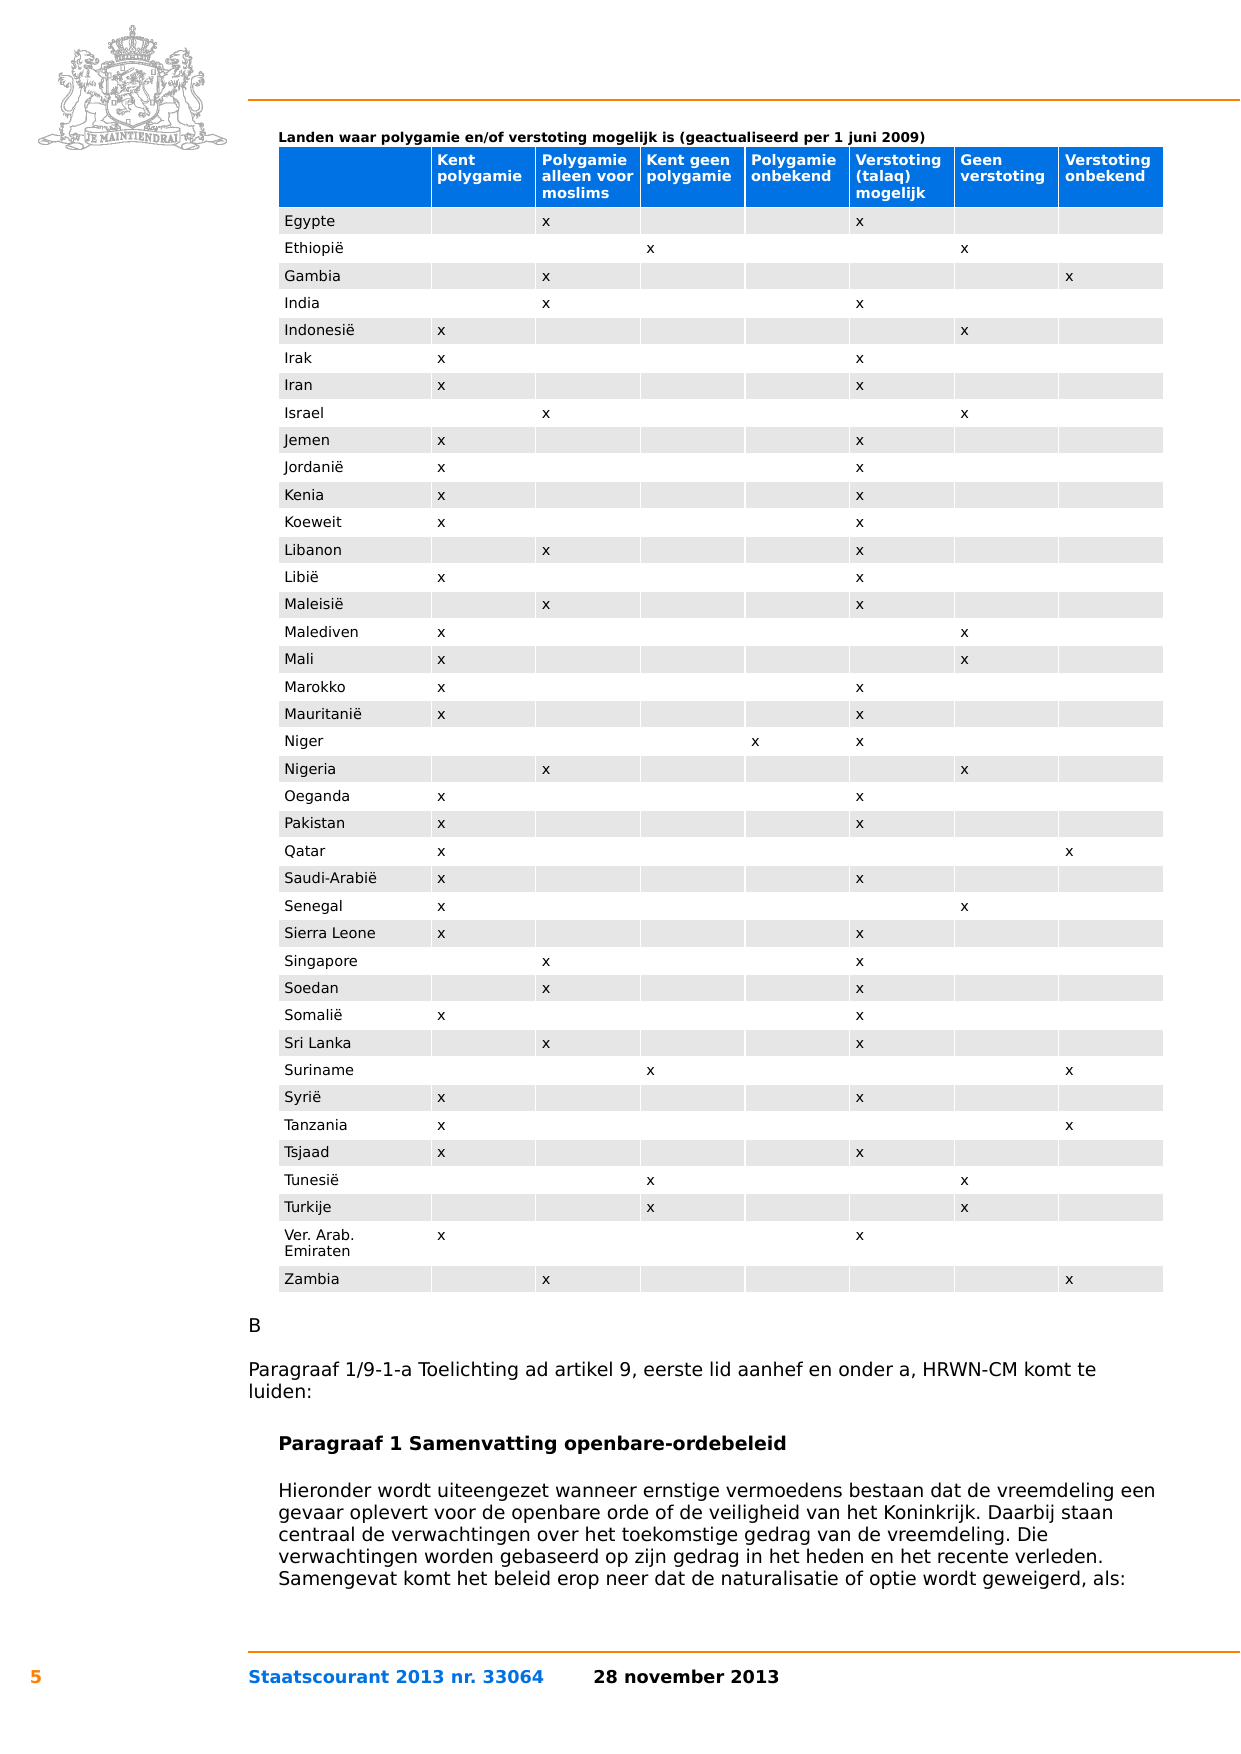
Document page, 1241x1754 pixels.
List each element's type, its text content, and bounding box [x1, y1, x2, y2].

table_cell x [432, 427, 535, 453]
table_cell [641, 1003, 744, 1029]
table_cell Oeganda [279, 783, 431, 810]
table_cell [1059, 811, 1163, 837]
table_cell x [850, 866, 954, 892]
table_cell [746, 564, 849, 591]
table_cell [1059, 729, 1163, 755]
table_cell Tanzania [279, 1112, 431, 1138]
table_cell [536, 373, 640, 399]
table_cell [641, 208, 744, 234]
table_cell [955, 1222, 1058, 1265]
table_cell Zambia [279, 1266, 431, 1292]
table_cell x [746, 729, 849, 755]
table_cell x [955, 756, 1058, 782]
table_cell x [955, 646, 1058, 673]
table_cell x [850, 920, 954, 947]
table_cell [746, 373, 849, 399]
table_cell [1059, 1003, 1163, 1029]
table_cell Egypte [279, 208, 431, 234]
subtitle Paragraaf 1 Samenvatting openbare-ordebeleid [278, 1433, 1163, 1455]
table_cell [1059, 592, 1163, 618]
table_cell [641, 838, 744, 864]
table_cell [1059, 756, 1163, 782]
table_cell [536, 783, 640, 810]
table_cell [641, 783, 744, 810]
table_cell [850, 756, 954, 782]
table_cell [955, 975, 1058, 1001]
table_cell [955, 290, 1058, 317]
table_cell [850, 1167, 954, 1193]
table_cell x [850, 729, 954, 755]
table_cell [1059, 1167, 1163, 1193]
table_cell [746, 756, 849, 782]
table_cell [536, 920, 640, 947]
table_cell [746, 1030, 849, 1056]
table_cell [641, 537, 744, 563]
table_cell [746, 263, 849, 289]
table_cell [432, 400, 535, 426]
table_cell [746, 811, 849, 837]
table_cell x [850, 811, 954, 837]
table_cell [1059, 893, 1163, 919]
table_cell [1059, 1140, 1163, 1166]
table_cell [432, 208, 535, 234]
table_cell [641, 866, 744, 892]
table_cell [746, 893, 849, 919]
table_cell x [432, 866, 535, 892]
table_cell [432, 592, 535, 618]
table_cell [641, 509, 744, 536]
table_cell [432, 756, 535, 782]
table_cell Iran [279, 373, 431, 399]
table_cell [1059, 564, 1163, 591]
table_cell Syrië [279, 1085, 431, 1111]
table_cell [955, 729, 1058, 755]
table_cell [641, 455, 744, 481]
table_cell [641, 1266, 744, 1292]
table_cell [641, 948, 744, 974]
table_cell [746, 1194, 849, 1221]
table_cell [432, 290, 535, 317]
table_cell [955, 263, 1058, 289]
table_cell [641, 893, 744, 919]
table_cell Marokko [279, 674, 431, 700]
table_cell [1059, 373, 1163, 399]
table_cell x [432, 345, 535, 371]
table_cell Qatar [279, 838, 431, 864]
table_cell [850, 646, 954, 673]
table_cell x [432, 674, 535, 700]
table_cell [746, 235, 849, 262]
table_cell [641, 1112, 744, 1138]
table_cell [279, 147, 431, 207]
table_cell [432, 263, 535, 289]
table_cell [536, 1003, 640, 1029]
table_cell x [955, 619, 1058, 645]
table_cell [641, 263, 744, 289]
table_cell [1059, 400, 1163, 426]
table_cell x [1059, 1057, 1163, 1084]
table_cell x [432, 646, 535, 673]
table_cell [536, 838, 640, 864]
table_cell x [850, 1003, 954, 1029]
table_cell x [536, 592, 640, 618]
table_cell [955, 537, 1058, 563]
table_cell [955, 1057, 1058, 1084]
table_cell [1059, 1222, 1163, 1265]
table_cell Koeweit [279, 509, 431, 536]
table_cell x [850, 290, 954, 317]
table_cell Jordanië [279, 455, 431, 481]
table_cell Senegal [279, 893, 431, 919]
table_cell [850, 1194, 954, 1221]
table_cell [536, 509, 640, 536]
table_cell [536, 564, 640, 591]
table_cell Kenia [279, 482, 431, 508]
table_cell [641, 1222, 744, 1265]
table_cell [955, 509, 1058, 536]
table_cell x [955, 1167, 1058, 1193]
table_cell [746, 427, 849, 453]
table_cell [432, 975, 535, 1001]
table_cell [536, 646, 640, 673]
table_cell x [536, 400, 640, 426]
table_cell [1059, 345, 1163, 371]
table_cell x [641, 235, 744, 262]
table_cell Singapore [279, 948, 431, 974]
table_cell x [955, 1194, 1058, 1221]
table_header Landen waar polygamie en/of verstoting mogelijk is (geactualiseerd per 1 juni 2009) [278, 130, 1163, 146]
table_cell x [850, 1085, 954, 1111]
table_cell [536, 1112, 640, 1138]
table_cell [850, 1112, 954, 1138]
table_cell [955, 866, 1058, 892]
table_cell [432, 235, 535, 262]
table_cell [746, 1140, 849, 1166]
table_cell [1059, 1194, 1163, 1221]
table_cell [1059, 646, 1163, 673]
table_cell [746, 1222, 849, 1265]
table_cell [641, 400, 744, 426]
table_cell [850, 619, 954, 645]
table_cell [1059, 537, 1163, 563]
table_cell x [1059, 1112, 1163, 1138]
table_cell [432, 537, 535, 563]
table_cell [641, 427, 744, 453]
table_cell [1059, 235, 1163, 262]
table_cell [1059, 674, 1163, 700]
table_cell [641, 1030, 744, 1056]
table_cell [641, 729, 744, 755]
table_cell Indonesië [279, 318, 431, 344]
table_cell [746, 920, 849, 947]
table_cell [746, 674, 849, 700]
table_cell [536, 1167, 640, 1193]
table_cell [641, 290, 744, 317]
table_cell [641, 1085, 744, 1111]
table_cell [746, 619, 849, 645]
table_cell [432, 1167, 535, 1193]
table_cell x [850, 1030, 954, 1056]
text Hieronder wordt uiteengezet wanneer ernstige vermoedens bestaan dat de vreemdeling een gevaar oplevert voor de openbare orde of de veiligheid van het Koninkrijk. Daarbij staan centraal de verwachtingen over het toekomstige gedrag van de vreemdeling. Die verwachtingen worden gebaseerd op zijn gedrag in het heden en het recente verleden. Samengevat komt het beleid erop neer dat de naturalisatie of optie wordt geweigerd, als: [278, 1480, 1163, 1590]
table_cell Kent geen polygamie [641, 147, 744, 207]
table_cell [850, 263, 954, 289]
table_cell x [432, 564, 535, 591]
table_cell Mali [279, 646, 431, 673]
table_cell [746, 1112, 849, 1138]
table_cell Niger [279, 729, 431, 755]
table_cell [746, 290, 849, 317]
table_cell [641, 1140, 744, 1166]
table_cell [746, 701, 849, 727]
table_cell [850, 318, 954, 344]
table_cell [955, 1140, 1058, 1166]
table_cell x [536, 1266, 640, 1292]
table_cell x [536, 537, 640, 563]
table_cell [955, 1112, 1058, 1138]
table_cell x [850, 701, 954, 727]
table_cell [641, 592, 744, 618]
table_cell [536, 1085, 640, 1111]
table_cell [432, 948, 535, 974]
table_cell [955, 701, 1058, 727]
table_cell Jemen [279, 427, 431, 453]
table_cell x [432, 455, 535, 481]
table_cell x [432, 1222, 535, 1265]
table_cell Tunesië [279, 1167, 431, 1193]
table_cell [1059, 290, 1163, 317]
table_cell [850, 1266, 954, 1292]
table_cell Libië [279, 564, 431, 591]
table_cell [536, 482, 640, 508]
table_cell [536, 1222, 640, 1265]
table_cell India [279, 290, 431, 317]
table_cell [641, 564, 744, 591]
table_cell x [850, 509, 954, 536]
table_cell x [955, 400, 1058, 426]
table_cell [746, 783, 849, 810]
table_cell x [850, 948, 954, 974]
table_cell x [850, 373, 954, 399]
table_cell x [641, 1057, 744, 1084]
table_cell [955, 208, 1058, 234]
table_cell [746, 400, 849, 426]
table_cell x [432, 783, 535, 810]
table_cell [1059, 948, 1163, 974]
table_cell x [536, 263, 640, 289]
table_cell [955, 948, 1058, 974]
table_cell [746, 1266, 849, 1292]
table_cell [955, 838, 1058, 864]
table_cell x [1059, 838, 1163, 864]
table_cell x [432, 920, 535, 947]
text Paragraaf 1/9-1-a Toelichting ad artikel 9, eerste lid aanhef en onder a, HRWN-CM komt te luiden: [248, 1359, 1163, 1403]
table_cell [641, 975, 744, 1001]
table_cell x [850, 674, 954, 700]
table_cell [641, 920, 744, 947]
table_cell [641, 811, 744, 837]
table_cell [536, 701, 640, 727]
table_cell x [432, 1112, 535, 1138]
table_cell [955, 1266, 1058, 1292]
table_cell Sierra Leone [279, 920, 431, 947]
table_cell x [850, 1140, 954, 1166]
table_cell [536, 866, 640, 892]
table_cell [746, 838, 849, 864]
table_cell [955, 811, 1058, 837]
table_cell [432, 1194, 535, 1221]
table_cell [850, 235, 954, 262]
table_cell [536, 1194, 640, 1221]
table_cell [536, 674, 640, 700]
table_cell [955, 564, 1058, 591]
table_cell x [641, 1167, 744, 1193]
table_cell x [432, 482, 535, 508]
table_cell Pakistan [279, 811, 431, 837]
table_cell x [432, 811, 535, 837]
table_cell [955, 1030, 1058, 1056]
table_cell [746, 318, 849, 344]
table_cell [955, 1085, 1058, 1111]
table_cell x [850, 537, 954, 563]
table_cell [955, 345, 1058, 371]
table_cell [1059, 509, 1163, 536]
table_cell [746, 975, 849, 1001]
table_cell x [850, 1222, 954, 1265]
table_cell [955, 373, 1058, 399]
table_cell x [955, 235, 1058, 262]
table_cell [746, 208, 849, 234]
table_cell [746, 345, 849, 371]
table_cell [746, 537, 849, 563]
table_cell [536, 1140, 640, 1166]
table_cell x [432, 318, 535, 344]
table_cell [641, 345, 744, 371]
table_cell Verstoting (talaq) mogelijk [850, 147, 954, 207]
table_cell x [850, 345, 954, 371]
table_cell [850, 838, 954, 864]
table_cell [746, 482, 849, 508]
table_cell [432, 1057, 535, 1084]
table_cell [850, 400, 954, 426]
table_cell x [432, 1140, 535, 1166]
table_cell x [955, 318, 1058, 344]
table_cell Turkije [279, 1194, 431, 1221]
table_cell x [536, 948, 640, 974]
table_cell [641, 619, 744, 645]
table_cell [536, 619, 640, 645]
table_cell x [850, 564, 954, 591]
table_cell [955, 592, 1058, 618]
table_cell [955, 427, 1058, 453]
table_cell Maleisië [279, 592, 431, 618]
table_cell x [536, 756, 640, 782]
table_cell [1059, 975, 1163, 1001]
table_cell Tsjaad [279, 1140, 431, 1166]
table_cell Gambia [279, 263, 431, 289]
table_cell [1059, 482, 1163, 508]
table_cell [641, 373, 744, 399]
table_cell [850, 893, 954, 919]
table_cell x [850, 455, 954, 481]
table_cell x [432, 1085, 535, 1111]
table_cell [641, 318, 744, 344]
table_cell [1059, 783, 1163, 810]
picture [38, 25, 227, 150]
table_cell x [432, 509, 535, 536]
table_cell Nigeria [279, 756, 431, 782]
table_cell [641, 756, 744, 782]
table_cell [536, 893, 640, 919]
table_cell [955, 455, 1058, 481]
table_cell [1059, 920, 1163, 947]
table_cell x [432, 701, 535, 727]
table_cell [955, 783, 1058, 810]
table_cell x [850, 783, 954, 810]
table_cell [955, 482, 1058, 508]
table_cell Soedan [279, 975, 431, 1001]
table_cell [536, 729, 640, 755]
table_cell [746, 646, 849, 673]
table_cell Geen verstoting [955, 147, 1058, 207]
table_cell [1059, 318, 1163, 344]
table_cell x [850, 975, 954, 1001]
table_cell Israel [279, 400, 431, 426]
table_cell [955, 1003, 1058, 1029]
table_cell [1059, 455, 1163, 481]
table_cell Sri Lanka [279, 1030, 431, 1056]
table_cell x [850, 592, 954, 618]
table_cell [746, 455, 849, 481]
table_cell x [641, 1194, 744, 1221]
table_cell [536, 811, 640, 837]
table_cell x [432, 838, 535, 864]
table_cell [955, 674, 1058, 700]
table_cell [1059, 1085, 1163, 1111]
table_cell Mauritanië [279, 701, 431, 727]
table_cell [432, 729, 535, 755]
table_cell Ethiopië [279, 235, 431, 262]
table_cell [746, 1057, 849, 1084]
table_cell [1059, 619, 1163, 645]
table_cell [641, 701, 744, 727]
table_cell x [536, 290, 640, 317]
table_cell Ver. Arab. Emiraten [279, 1222, 431, 1265]
table_cell x [536, 208, 640, 234]
table_cell [746, 866, 849, 892]
table_cell [1059, 208, 1163, 234]
table_cell Kent polygamie [432, 147, 535, 207]
table_cell [850, 1057, 954, 1084]
table_cell x [850, 482, 954, 508]
table_cell [746, 1085, 849, 1111]
table_cell [536, 455, 640, 481]
table_cell [1059, 701, 1163, 727]
table_cell [432, 1266, 535, 1292]
table_cell [1059, 866, 1163, 892]
table_cell [536, 345, 640, 371]
table_cell x [1059, 263, 1163, 289]
table_cell Suriname [279, 1057, 431, 1084]
table_cell [746, 948, 849, 974]
table_cell x [432, 619, 535, 645]
table_cell [641, 674, 744, 700]
table_cell x [536, 1030, 640, 1056]
table_cell x [432, 373, 535, 399]
table_cell [641, 482, 744, 508]
table_cell [955, 920, 1058, 947]
table_cell x [1059, 1266, 1163, 1292]
table_cell x [955, 893, 1058, 919]
table_cell [746, 592, 849, 618]
table_cell [746, 1003, 849, 1029]
table_cell Polygamie alleen voor moslims [536, 147, 640, 207]
table_cell [746, 509, 849, 536]
table_cell x [536, 975, 640, 1001]
table_cell Verstoting onbekend [1059, 147, 1163, 207]
table_cell [1059, 427, 1163, 453]
table_cell Somalië [279, 1003, 431, 1029]
table_cell x [850, 208, 954, 234]
table_cell Saudi-Arabië [279, 866, 431, 892]
table_cell [432, 1030, 535, 1056]
table_cell [746, 1167, 849, 1193]
table_cell Irak [279, 345, 431, 371]
table_cell [536, 1057, 640, 1084]
table_cell [536, 235, 640, 262]
table_cell Libanon [279, 537, 431, 563]
text B [248, 1315, 1163, 1337]
table_cell x [850, 427, 954, 453]
table_cell [536, 427, 640, 453]
table_cell Polygamie onbekend [746, 147, 849, 207]
table_cell [641, 646, 744, 673]
table_cell [1059, 1030, 1163, 1056]
table_cell [536, 318, 640, 344]
table_cell x [432, 893, 535, 919]
table_cell x [432, 1003, 535, 1029]
table_cell Malediven [279, 619, 431, 645]
